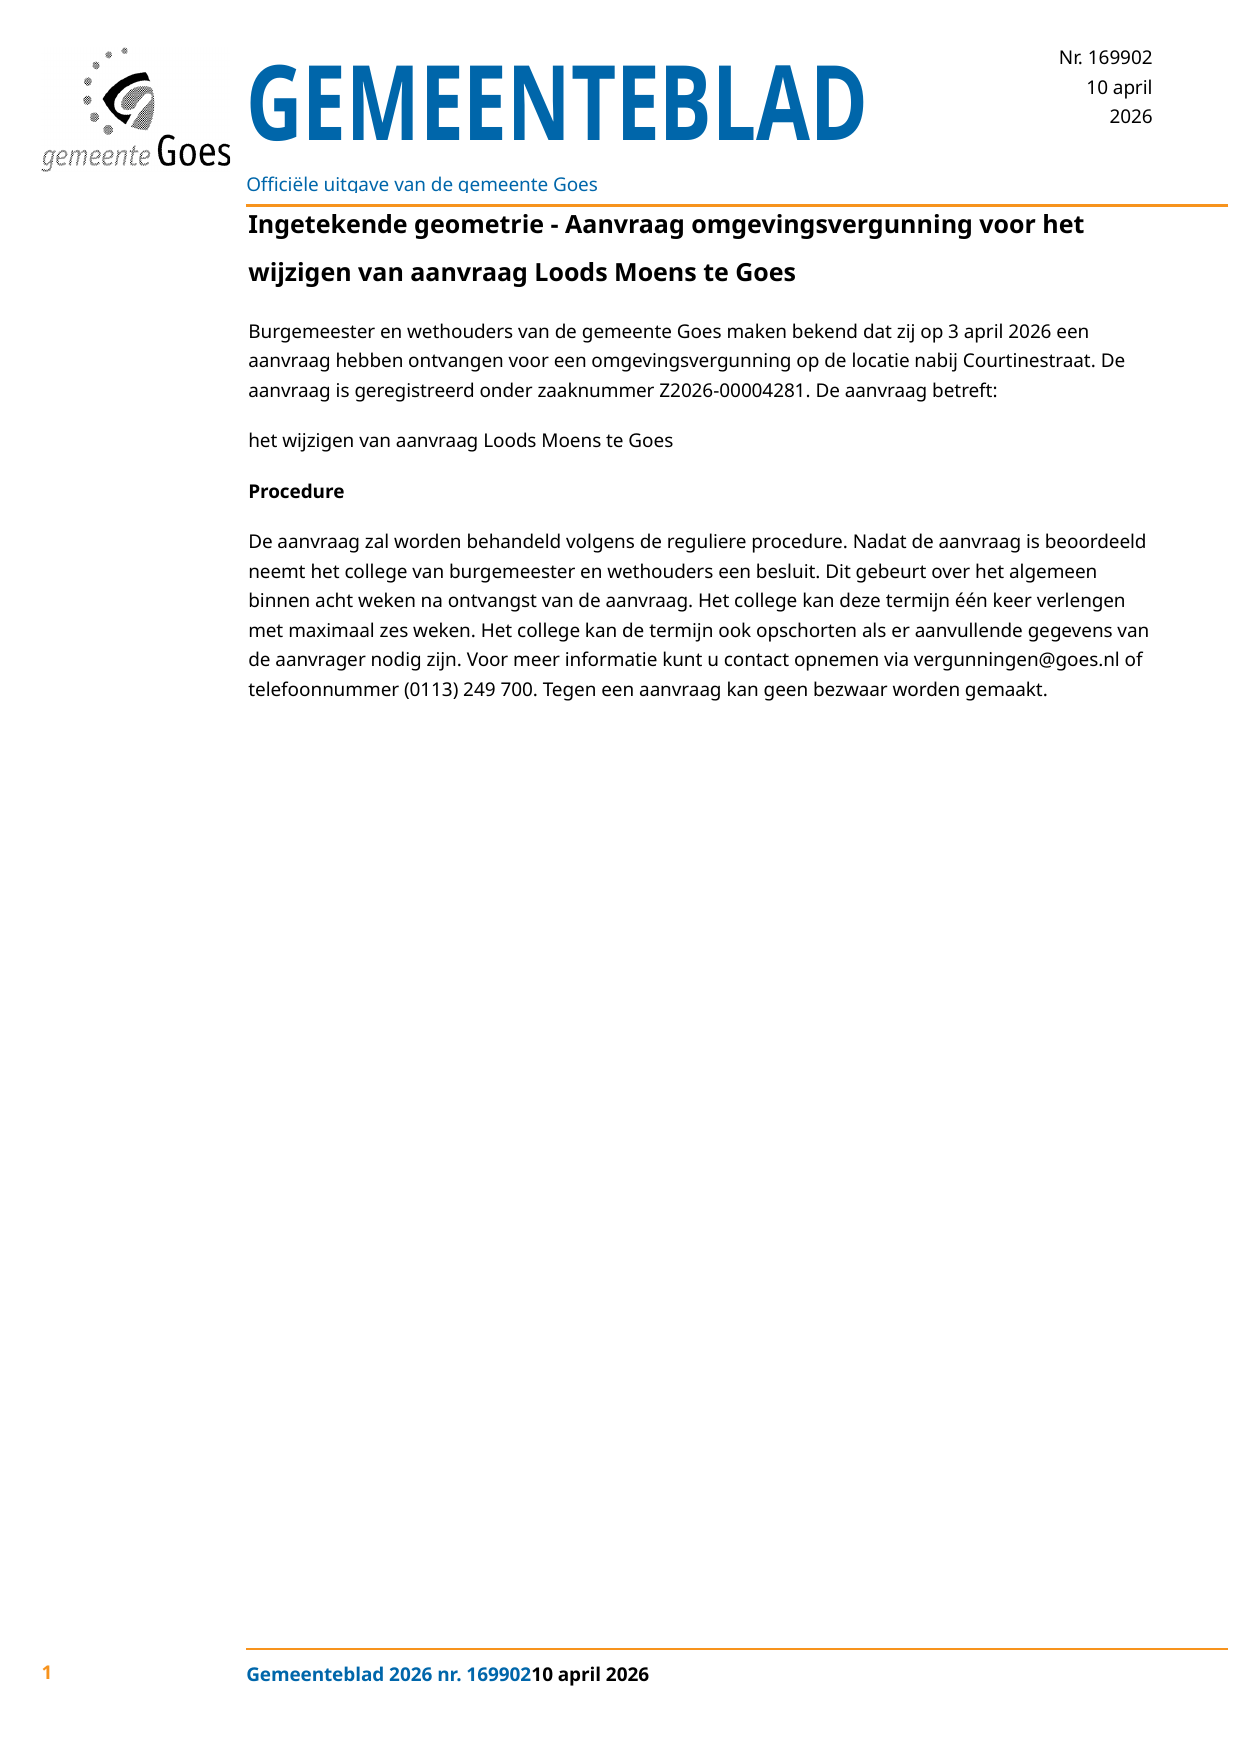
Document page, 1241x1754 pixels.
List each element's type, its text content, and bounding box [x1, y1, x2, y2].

picture [41, 47, 231, 172]
text Procedure [248, 478, 1152, 504]
text het wijzigen van aanvraag Loods Moens te Goes [248, 427, 1152, 453]
text Ingetekende geometrie - Aanvraag omgevingsvergunning voor het wijzigen van aanvraag Loods Moens te Goes [248, 207, 1152, 288]
text De aanvraag zal worden behandeld volgens de reguliere procedure. Nadat de aanvraag is beoordeeld neemt het college van burgemeester en wethouders een besluit. Dit gebeurt over het algemeen binnen acht weken na ontvangst van de aanvraag. Het college kan deze termijn één keer verlengen met maximaal zes weken. Het college kan de termijn ook opschorten als er aanvullende gegevens van de aanvrager nodig zijn. Voor meer informatie kunt u contact opnemen via vergunningen@goes.nl of telefoonnummer (0113) 249 700. Tegen een aanvraag kan geen bezwaar worden gemaakt. [248, 528, 1152, 702]
text Burgemeester en wethouders van de gemeente Goes maken bekend dat zij op 3 april 2026 een aanvraag hebben ontvangen voor een omgevingsvergunning op de locatie nabij Courtinestraat. De aanvraag is geregistreerd onder zaaknummer Z2026-00004281. De aanvraag betreft: [248, 318, 1152, 403]
